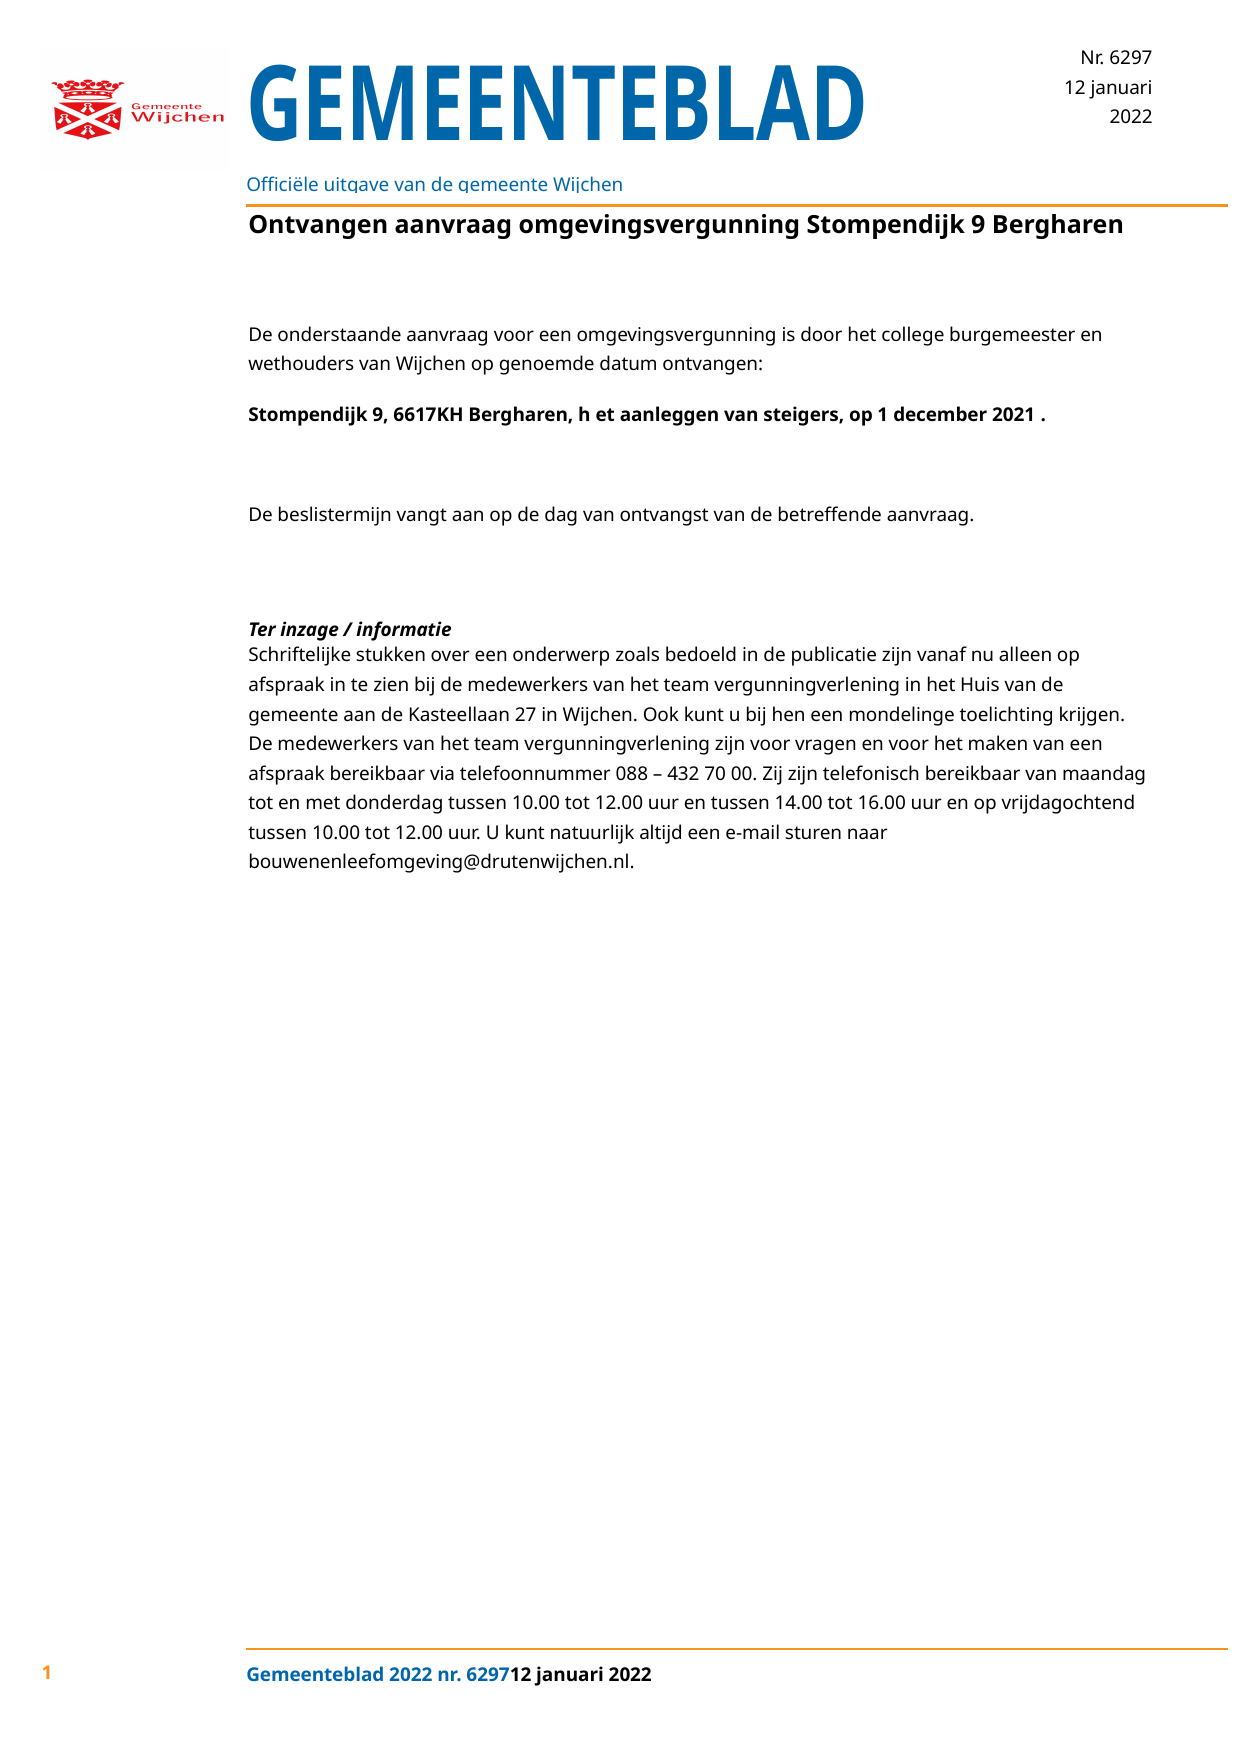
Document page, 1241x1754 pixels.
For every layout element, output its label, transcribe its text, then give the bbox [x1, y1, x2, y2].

text De beslistermijn vangt aan op de dag van ontvangst van de betreffende aanvraag. [248, 502, 1152, 527]
text Stompendijk 9, 6617KH Bergharen, h et aanleggen van steigers, op 1 december 2021 . [248, 401, 1152, 426]
text De onderstaande aanvraag voor een omgevingsvergunning is door het college burgemeester en wethouders van Wijchen op genoemde datum ontvangen: [248, 321, 1152, 376]
text Ontvangen aanvraag omgevingsvergunning Stompendijk 9 Bergharen [248, 207, 1152, 241]
picture [41, 47, 231, 172]
text Schriftelijke stukken over een onderwerp zoals bedoeld in de publicatie zijn vanaf nu alleen op afspraak in te zien bij de medewerkers van het team vergunningverlening in het Huis van de gemeente aan de Kasteellaan 27 in Wijchen. Ook kunt u bij hen een mondelinge toelichting krijgen. De medewerkers van het team vergunningverlening zijn voor vragen en voor het maken van een afspraak bereikbaar via telefoonnummer 088 – 432 70 00. Zij zijn telefonisch bereikbaar van maandag tot en met donderdag tussen 10.00 tot 12.00 uur en tussen 14.00 tot 16.00 uur en op vrijdagochtend tussen 10.00 tot 12.00 uur. U kunt natuurlijk altijd een e-mail sturen naar bouwenenleefomgeving@drutenwijchen.nl. [248, 642, 1152, 874]
text Ter inzage / informatie [248, 616, 1152, 642]
